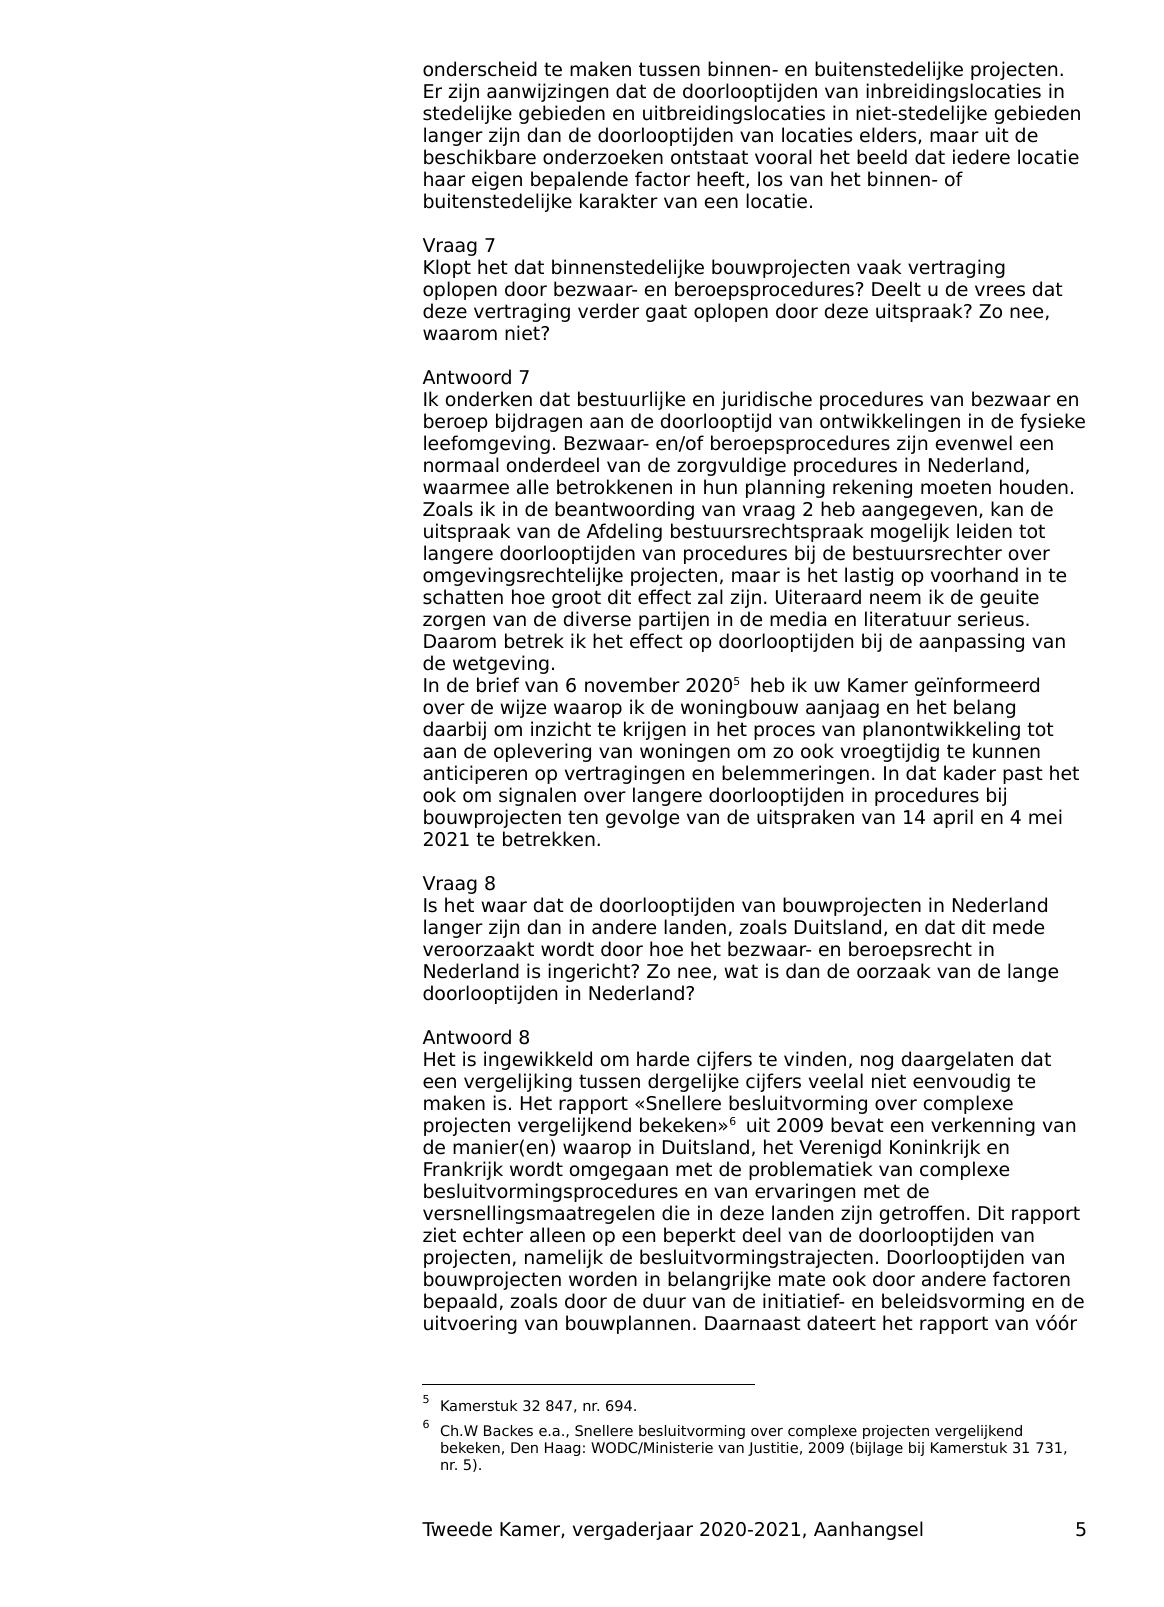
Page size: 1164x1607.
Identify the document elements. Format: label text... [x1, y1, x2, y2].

text Het is ingewikkeld om harde cijfers te vinden, nog daargelaten dat een vergelijking tussen dergelijke cijfers veelal niet eenvoudig te maken is. Het rapport «Snellere besluitvorming over complexe projecten vergelijkend bekeken» uit 2009 bevat een verkenning van de manier(en) waarop in Duitsland, het Verenigd Koninkrijk en Frankrijk wordt omgegaan met de problematiek van complexe besluitvormingsprocedures en van ervaringen met de versnellingsmaatregelen die in deze landen zijn getroffen. Dit rapport ziet echter alleen op een beperkt deel van de doorlooptijden van projecten, namelijk de besluitvormingstrajecten. Doorlooptijden van bouwprojecten worden in belangrijke mate ook door andere factoren bepaald, zoals door de duur van de initiatief- en beleidsvorming en de uitvoering van bouwplannen. Daarnaast dateert het rapport van vóór [422, 1049, 1087, 1335]
text onderscheid te maken tussen binnen- en buitenstedelijke projecten. Er zijn aanwijzingen dat de doorlooptijden van inbreidingslocaties in stedelijke gebieden en uitbreidingslocaties in niet-stedelijke gebieden langer zijn dan de doorlooptijden van locaties elders, maar uit de beschikbare onderzoeken ontstaat vooral het beeld dat iedere locatie haar eigen bepalende factor heeft, los van het binnen- of buitenstedelijke karakter van een locatie. [422, 59, 1087, 213]
text Ch.W Backes e.a., Snellere besluitvorming over complexe projecten vergelijkend bekeken, Den Haag: WODC/Ministerie van Justitie, 2009 (bijlage bij Kamerstuk 31 731, nr. 5). [422, 1418, 1087, 1474]
text Klopt het dat binnenstedelijke bouwprojecten vaak vertraging oplopen door bezwaar- en beroepsprocedures? Deelt u de vrees dat deze vertraging verder gaat oplopen door deze uitspraak? Zo nee, waarom niet? [422, 257, 1087, 345]
text Is het waar dat de doorlooptijden van bouwprojecten in Nederland langer zijn dan in andere landen, zoals Duitsland, en dat dit mede veroorzaakt wordt door hoe het bezwaar- en beroepsrecht in Nederland is ingericht? Zo nee, wat is dan de oorzaak van de lange doorlooptijden in Nederland? [422, 895, 1087, 1005]
text Antwoord 7 [422, 367, 1087, 389]
text Vraag 7 [422, 235, 1087, 257]
text Ik onderken dat bestuurlijke en juridische procedures van bezwaar en beroep bijdragen aan de doorlooptijd van ontwikkelingen in de fysieke leefomgeving. Bezwaar- en/of beroepsprocedures zijn evenwel een normaal onderdeel van de zorgvuldige procedures in Nederland, waarmee alle betrokkenen in hun planning rekening moeten houden. Zoals ik in de beantwoording van vraag 2 heb aangegeven, kan de uitspraak van de Afdeling bestuursrechtspraak mogelijk leiden tot langere doorlooptijden van procedures bij de bestuursrechter over omgevingsrechtelijke projecten, maar is het lastig op voorhand in te schatten hoe groot dit effect zal zijn. Uiteraard neem ik de geuite zorgen van de diverse partijen in de media en literatuur serieus. Daarom betrek ik het effect op doorlooptijden bij de aanpassing van de wetgeving. [422, 389, 1087, 675]
text Kamerstuk 32 847, nr. 694. [422, 1393, 1087, 1416]
text Vraag 8 [422, 873, 1087, 895]
text Antwoord 8 [422, 1027, 1087, 1049]
text In de brief van 6 november 2020 heb ik uw Kamer geïnformeerd over de wijze waarop ik de woningbouw aanjaag en het belang daarbij om inzicht te krijgen in het proces van planontwikkeling tot aan de oplevering van woningen om zo ook vroegtijdig te kunnen anticiperen op vertragingen en belemmeringen. In dat kader past het ook om signalen over langere doorlooptijden in procedures bij bouwprojecten ten gevolge van de uitspraken van 14 april en 4 mei 2021 te betrekken. [422, 675, 1087, 851]
